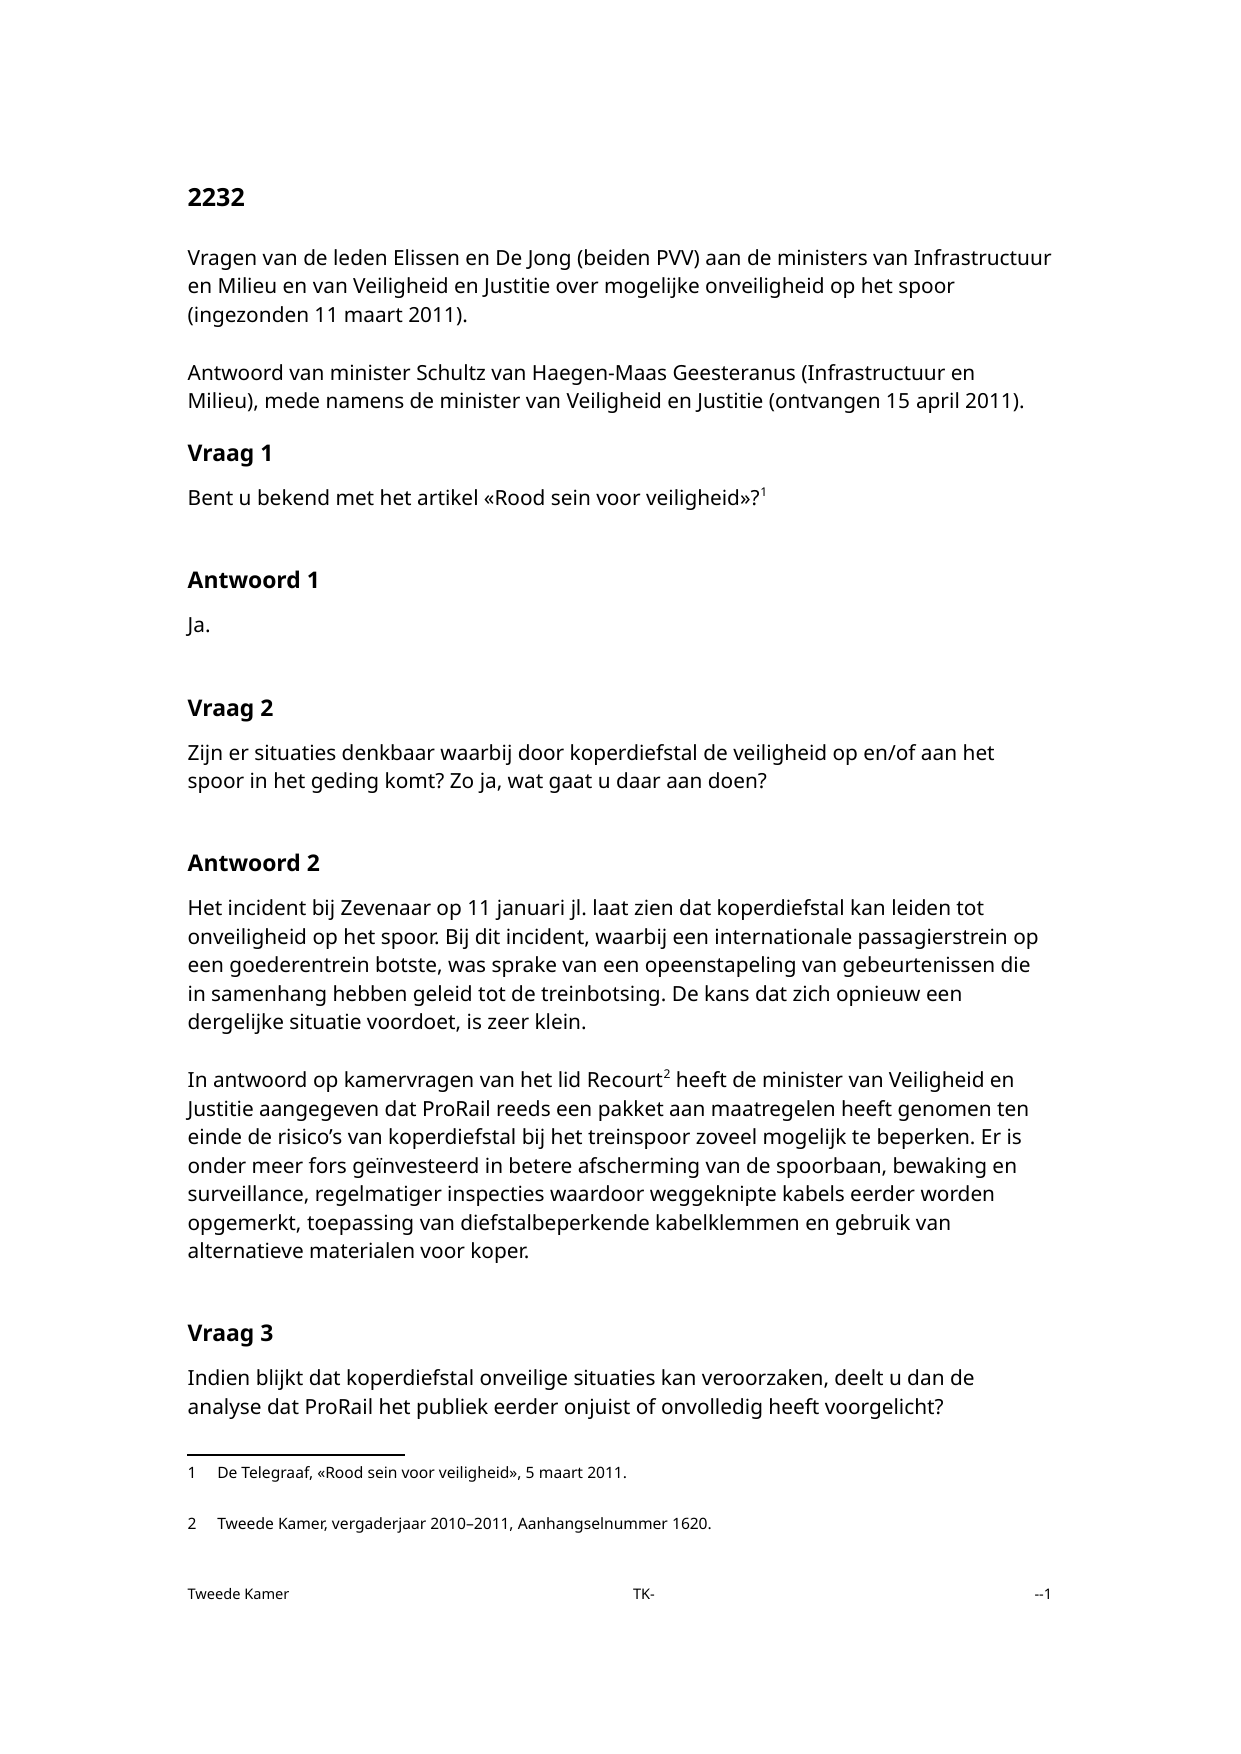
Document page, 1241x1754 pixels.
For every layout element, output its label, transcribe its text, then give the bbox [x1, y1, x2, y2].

text Indien blijkt dat koperdiefstal onveilige situaties kan veroorzaken, deelt u dan de analyse dat ProRail het publiek eerder onjuist of onvolledig heeft voorgelicht? [187, 1363, 1053, 1420]
subtitle Antwoord 1 [187, 564, 1053, 596]
text Vragen van de leden Elissen en De Jong (beiden PVV) aan de ministers van Infrastructuur en Milieu en van Veiligheid en Justitie over mogelijke onveiligheid op het spoor (ingezonden 11 maart 2011). [187, 243, 1053, 328]
text De Telegraaf, «Rood sein voor veiligheid», 5 maart 2011. [187, 1447, 1053, 1476]
subtitle Vraag 3 [187, 1317, 1053, 1348]
subtitle Antwoord 2 [187, 847, 1053, 878]
text 2232 [187, 179, 1053, 213]
subtitle Vraag 1 [187, 437, 1053, 468]
text Bent u bekend met het artikel «Rood sein voor veiligheid»? [187, 483, 1053, 512]
text Tweede Kamer, vergaderjaar 2010–2011, Aanhangselnummer 1620. [187, 1506, 1053, 1534]
text Ja. [187, 611, 1053, 639]
text Het incident bij Zevenaar op 11 januari jl. laat zien dat koperdiefstal kan leiden tot onveiligheid op het spoor. Bij dit incident, waarbij een internationale passagierstrein op een goederentrein botste, was sprake van een opeenstapeling van gebeurtenissen die in samenhang hebben geleid tot de treinbotsing. De kans dat zich opnieuw een dergelijke situatie voordoet, is zeer klein. [187, 893, 1053, 1036]
text In antwoord op kamervragen van het lid Recourt heeft de minister van Veiligheid en Justitie aangegeven dat ProRail reeds een pakket aan maatregelen heeft genomen ten einde de risico’s van koperdiefstal bij het treinspoor zoveel mogelijk te beperken. Er is onder meer fors geïnvesteerd in betere afscherming van de spoorbaan, bewaking en surveillance, regelmatiger inspecties waardoor weggeknipte kabels eerder worden opgemerkt, toepassing van diefstalbeperkende kabelklemmen en gebruik van alternatieve materialen voor koper. [187, 1066, 1053, 1265]
text Antwoord van minister Schultz van Haegen-Maas Geesteranus (Infrastructuur en Milieu), mede namens de minister van Veiligheid en Justitie (ontvangen 15 april 2011). [187, 358, 1053, 415]
text Zijn er situaties denkbaar waarbij door koperdiefstal de veiligheid op en/of aan het spoor in het geding komt? Zo ja, wat gaat u daar aan doen? [187, 738, 1053, 795]
subtitle Vraag 2 [187, 692, 1053, 723]
